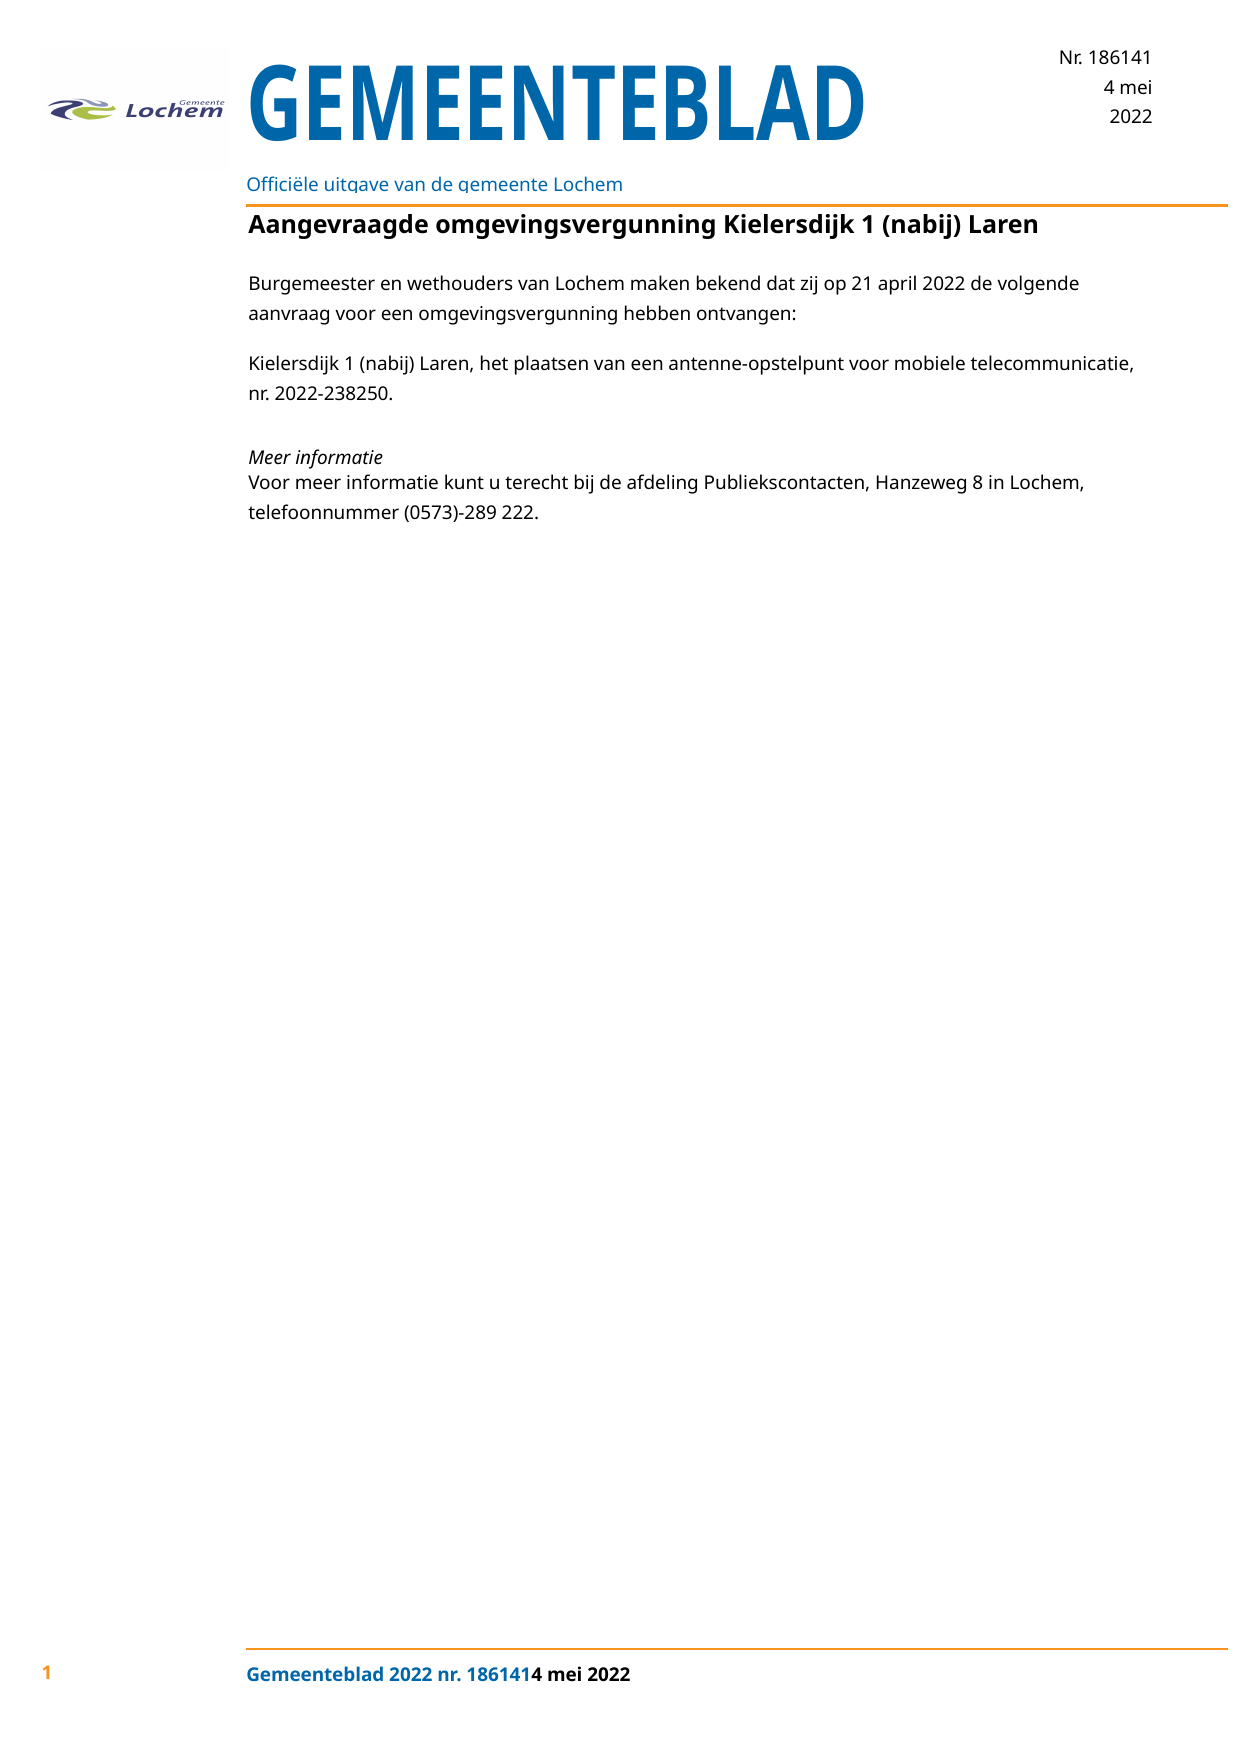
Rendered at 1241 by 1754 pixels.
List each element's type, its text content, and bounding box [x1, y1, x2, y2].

text Kielersdijk 1 (nabij) Laren, het plaatsen van een antenne-opstelpunt voor mobiele telecommunicatie, nr. 2022-238250. [248, 350, 1152, 406]
text Meer informatie [248, 444, 1152, 469]
text Voor meer informatie kunt u terecht bij de afdeling Publiekscontacten, Hanzeweg 8 in Lochem, telefoonnummer (0573)-289 222. [248, 469, 1152, 525]
text Burgemeester en wethouders van Lochem maken bekend dat zij op 21 april 2022 de volgende aanvraag voor een omgevingsvergunning hebben ontvangen: [248, 270, 1152, 326]
picture [41, 47, 231, 172]
text Aangevraagde omgevingsvergunning Kielersdijk 1 (nabij) Laren [248, 207, 1152, 241]
